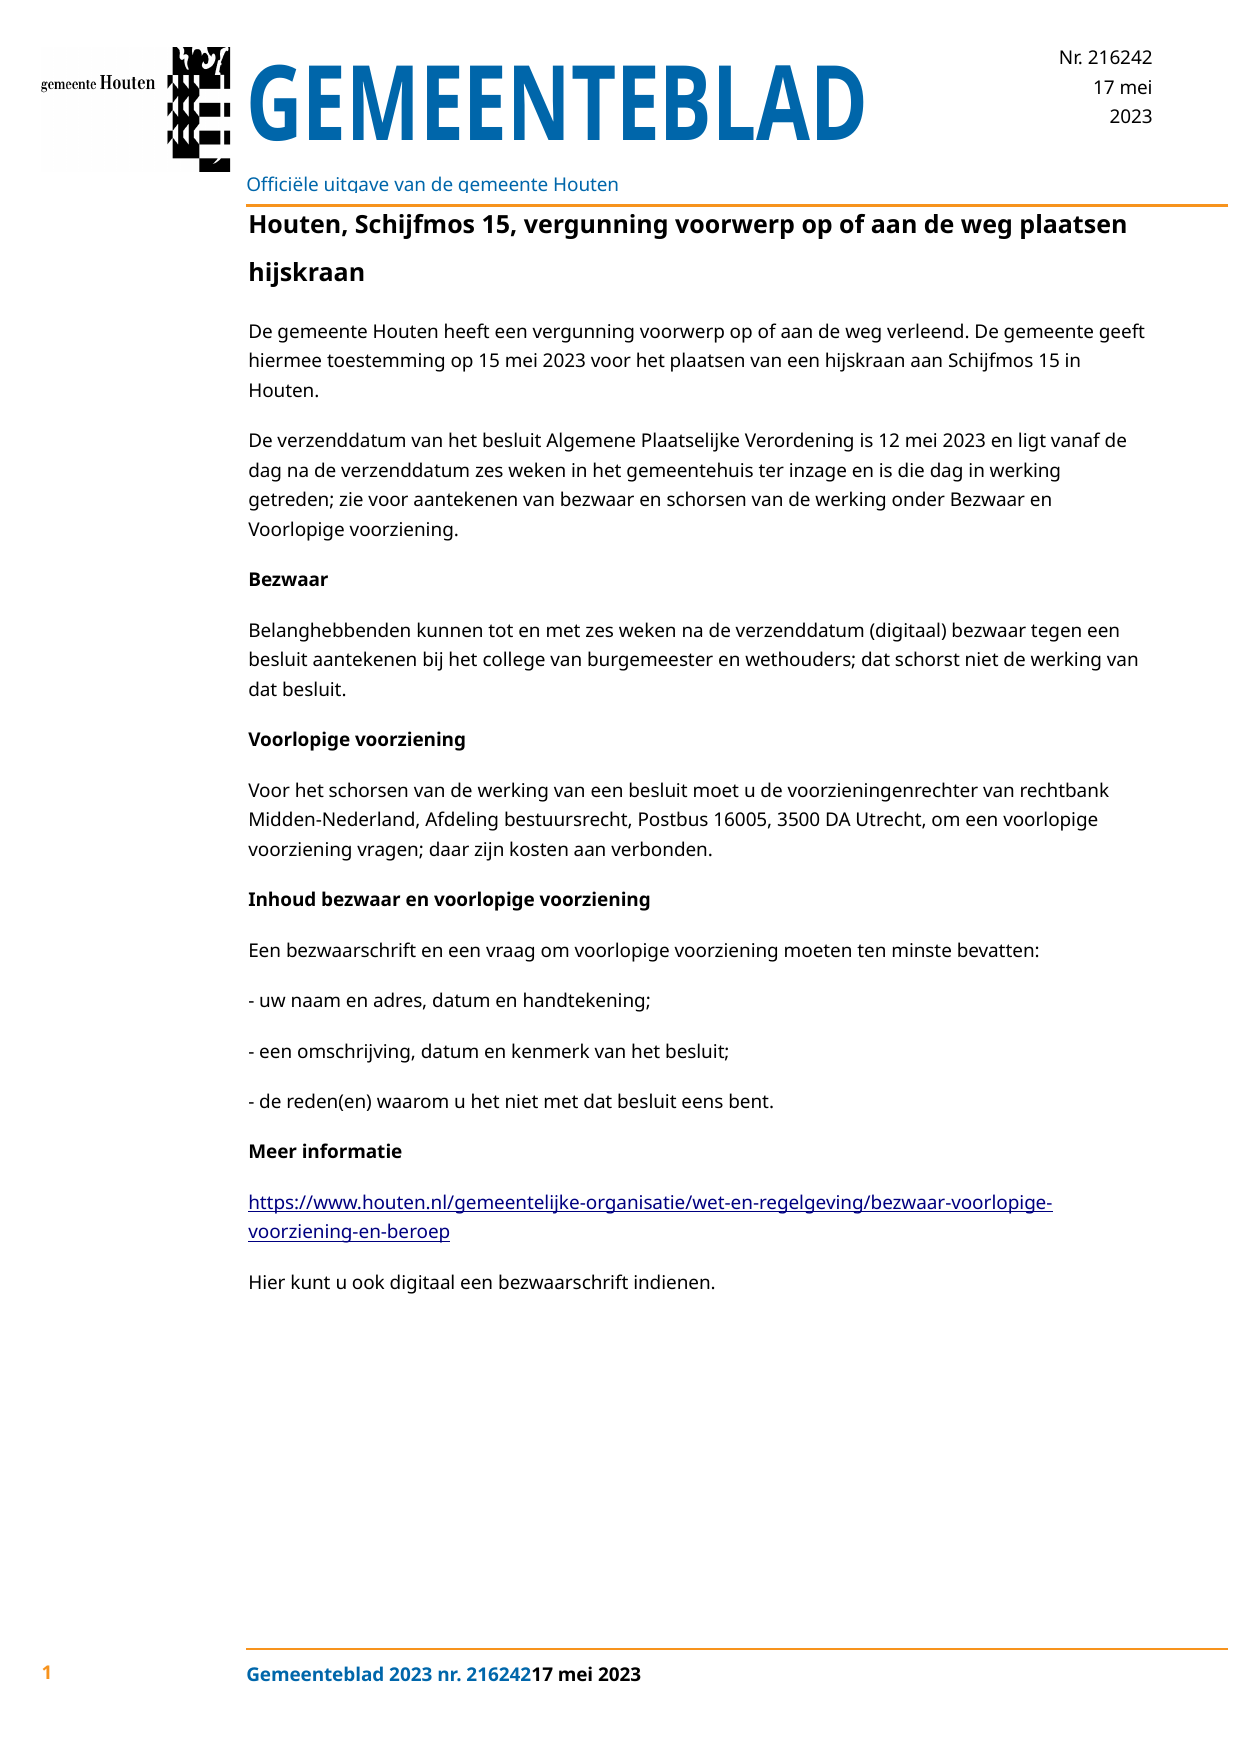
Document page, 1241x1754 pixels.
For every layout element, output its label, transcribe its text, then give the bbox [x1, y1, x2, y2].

text Inhoud bezwaar en voorlopige voorziening [248, 887, 1152, 912]
text https://www.houten.nl/gemeentelijke-organisatie/wet-en-regelgeving/bezwaar-voorlopige-voorziening-en-beroep [248, 1189, 1152, 1244]
text Hier kunt u ook digitaal een bezwaarschrift indienen. [248, 1269, 1152, 1295]
text Bezwaar [248, 567, 1152, 592]
text Voorlopige voorziening [248, 727, 1152, 752]
text - een omschrijving, datum en kenmerk van het besluit; [248, 1038, 1152, 1064]
text De verzenddatum van het besluit Algemene Plaatselijke Verordening is 12 mei 2023 en ligt vanaf de dag na de verzenddatum zes weken in het gemeentehuis ter inzage en is die dag in werking getreden; zie voor aantekenen van bezwaar en schorsen van de werking onder Bezwaar en Voorlopige voorziening. [248, 427, 1152, 542]
text Belanghebbenden kunnen tot en met zes weken na de verzenddatum (digitaal) bezwaar tegen een besluit aantekenen bij het college van burgemeester en wethouders; dat schorst niet de werking van dat besluit. [248, 617, 1152, 702]
text - de reden(en) waarom u het niet met dat besluit eens bent. [248, 1088, 1152, 1114]
text Meer informatie [248, 1139, 1152, 1164]
text - uw naam en adres, datum en handtekening; [248, 987, 1152, 1013]
text Houten, Schijfmos 15, vergunning voorwerp op of aan de weg plaatsen hijskraan [248, 207, 1152, 288]
text Een bezwaarschrift en een vraag om voorlopige voorziening moeten ten minste bevatten: [248, 937, 1152, 963]
picture [41, 47, 231, 172]
text Voor het schorsen van de werking van een besluit moet u de voorzieningenrechter van rechtbank Midden-Nederland, Afdeling bestuursrecht, Postbus 16005, 3500 DA Utrecht, om een voorlopige voorziening vragen; daar zijn kosten aan verbonden. [248, 777, 1152, 862]
text De gemeente Houten heeft een vergunning voorwerp op of aan de weg verleend. De gemeente geeft hiermee toestemming op 15 mei 2023 voor het plaatsen van een hijskraan aan Schijfmos 15 in Houten. [248, 318, 1152, 403]
